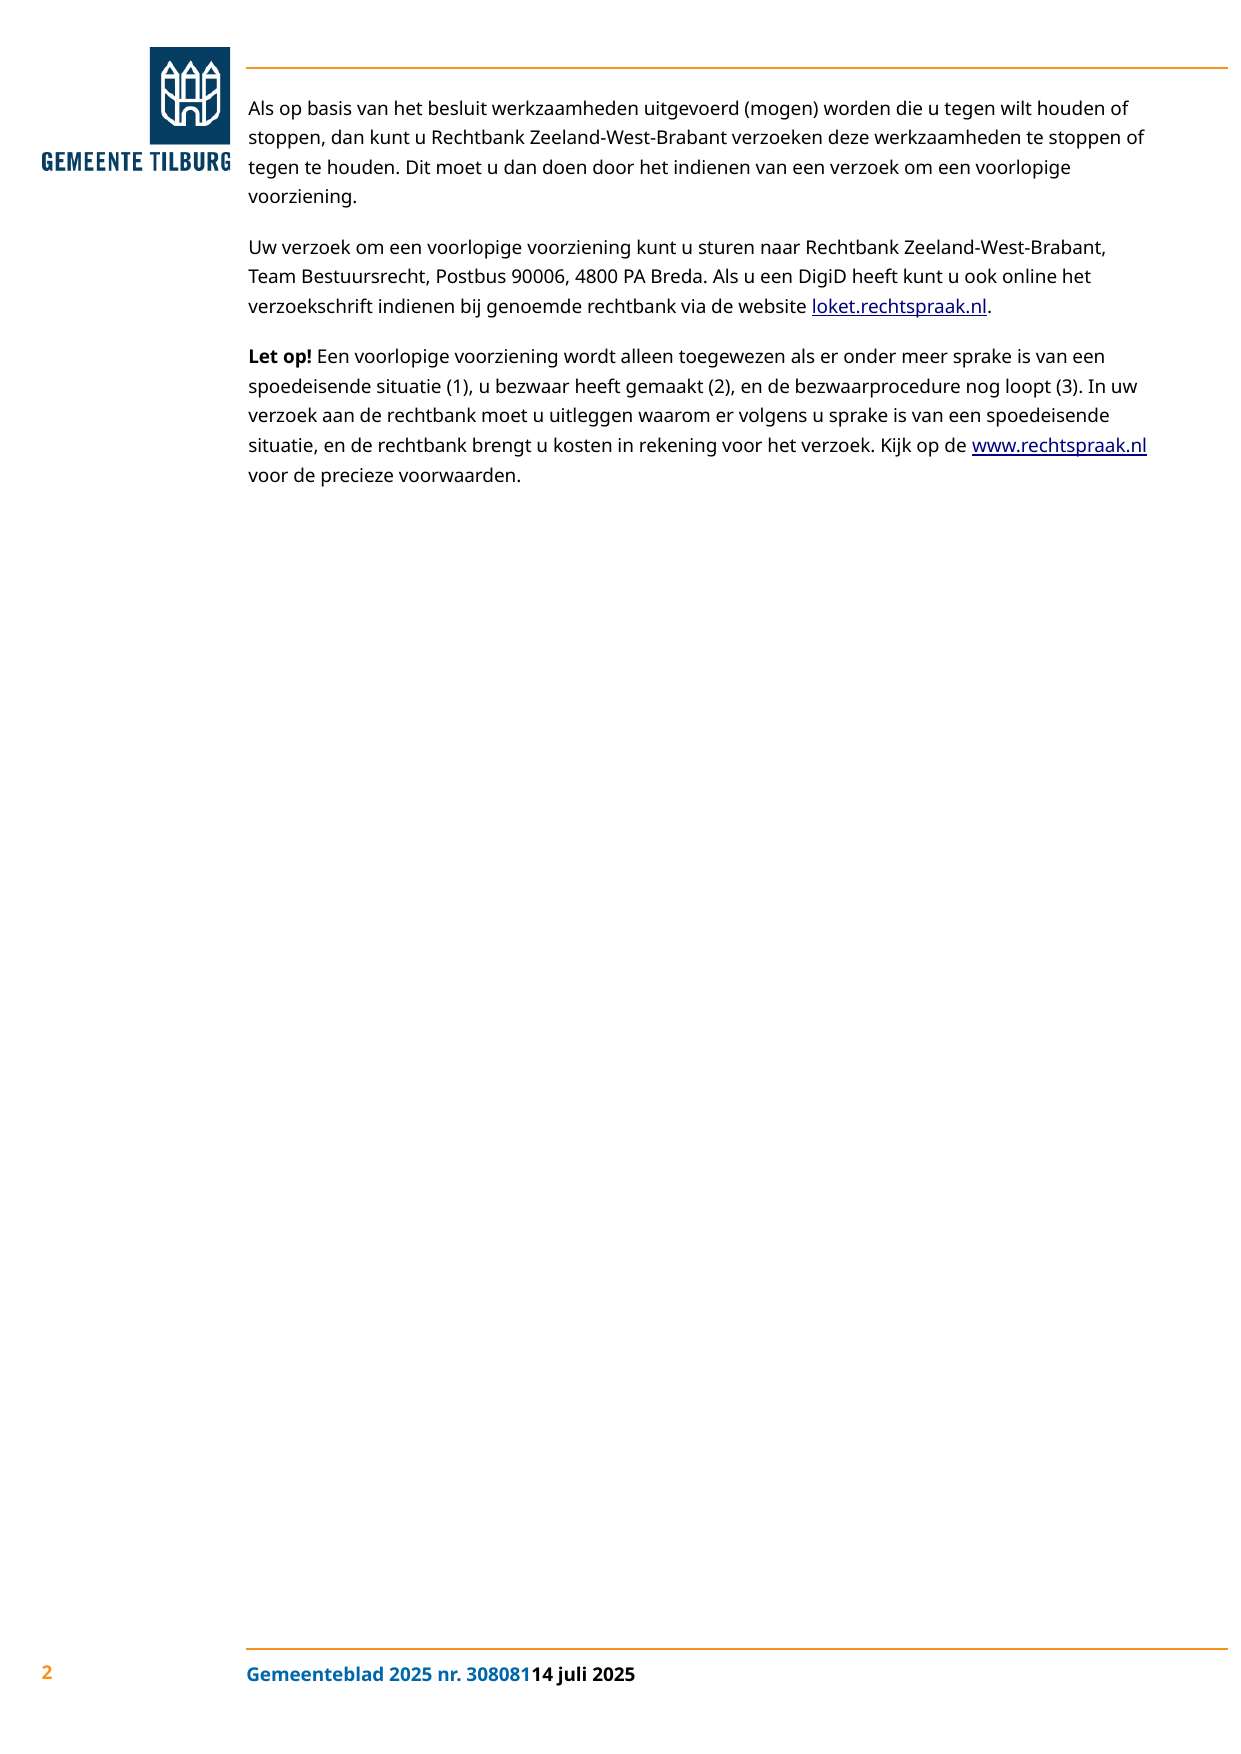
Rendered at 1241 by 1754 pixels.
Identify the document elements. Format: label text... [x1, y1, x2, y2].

text Uw verzoek om een voorlopige voorziening kunt u sturen naar Rechtbank Zeeland-West-Brabant, Team Bestuursrecht, Postbus 90006, 4800 PA Breda. Als u een DigiD heeft kunt u ook online het verzoekschrift indienen bij genoemde rechtbank via de website loket.rechtspraak.nl. [248, 234, 1152, 319]
text Let op! Een voorlopige voorziening wordt alleen toegewezen als er onder meer sprake is van een spoedeisende situatie (1), u bezwaar heeft gemaakt (2), en de bezwaarprocedure nog loopt (3). In uw verzoek aan de rechtbank moet u uitleggen waarom er volgens u sprake is van een spoedeisende situatie, en de rechtbank brengt u kosten in rekening voor het verzoek. Kijk op de www.rechtspraak.nl voor de precieze voorwaarden. [248, 343, 1152, 488]
text Als op basis van het besluit werkzaamheden uitgevoerd (mogen) worden die u tegen wilt houden of stoppen, dan kunt u Rechtbank Zeeland-West-Brabant verzoeken deze werkzaamheden te stoppen of tegen te houden. Dit moet u dan doen door het indienen van een verzoek om een voorlopige voorziening. [248, 95, 1152, 209]
picture [41, 47, 231, 172]
